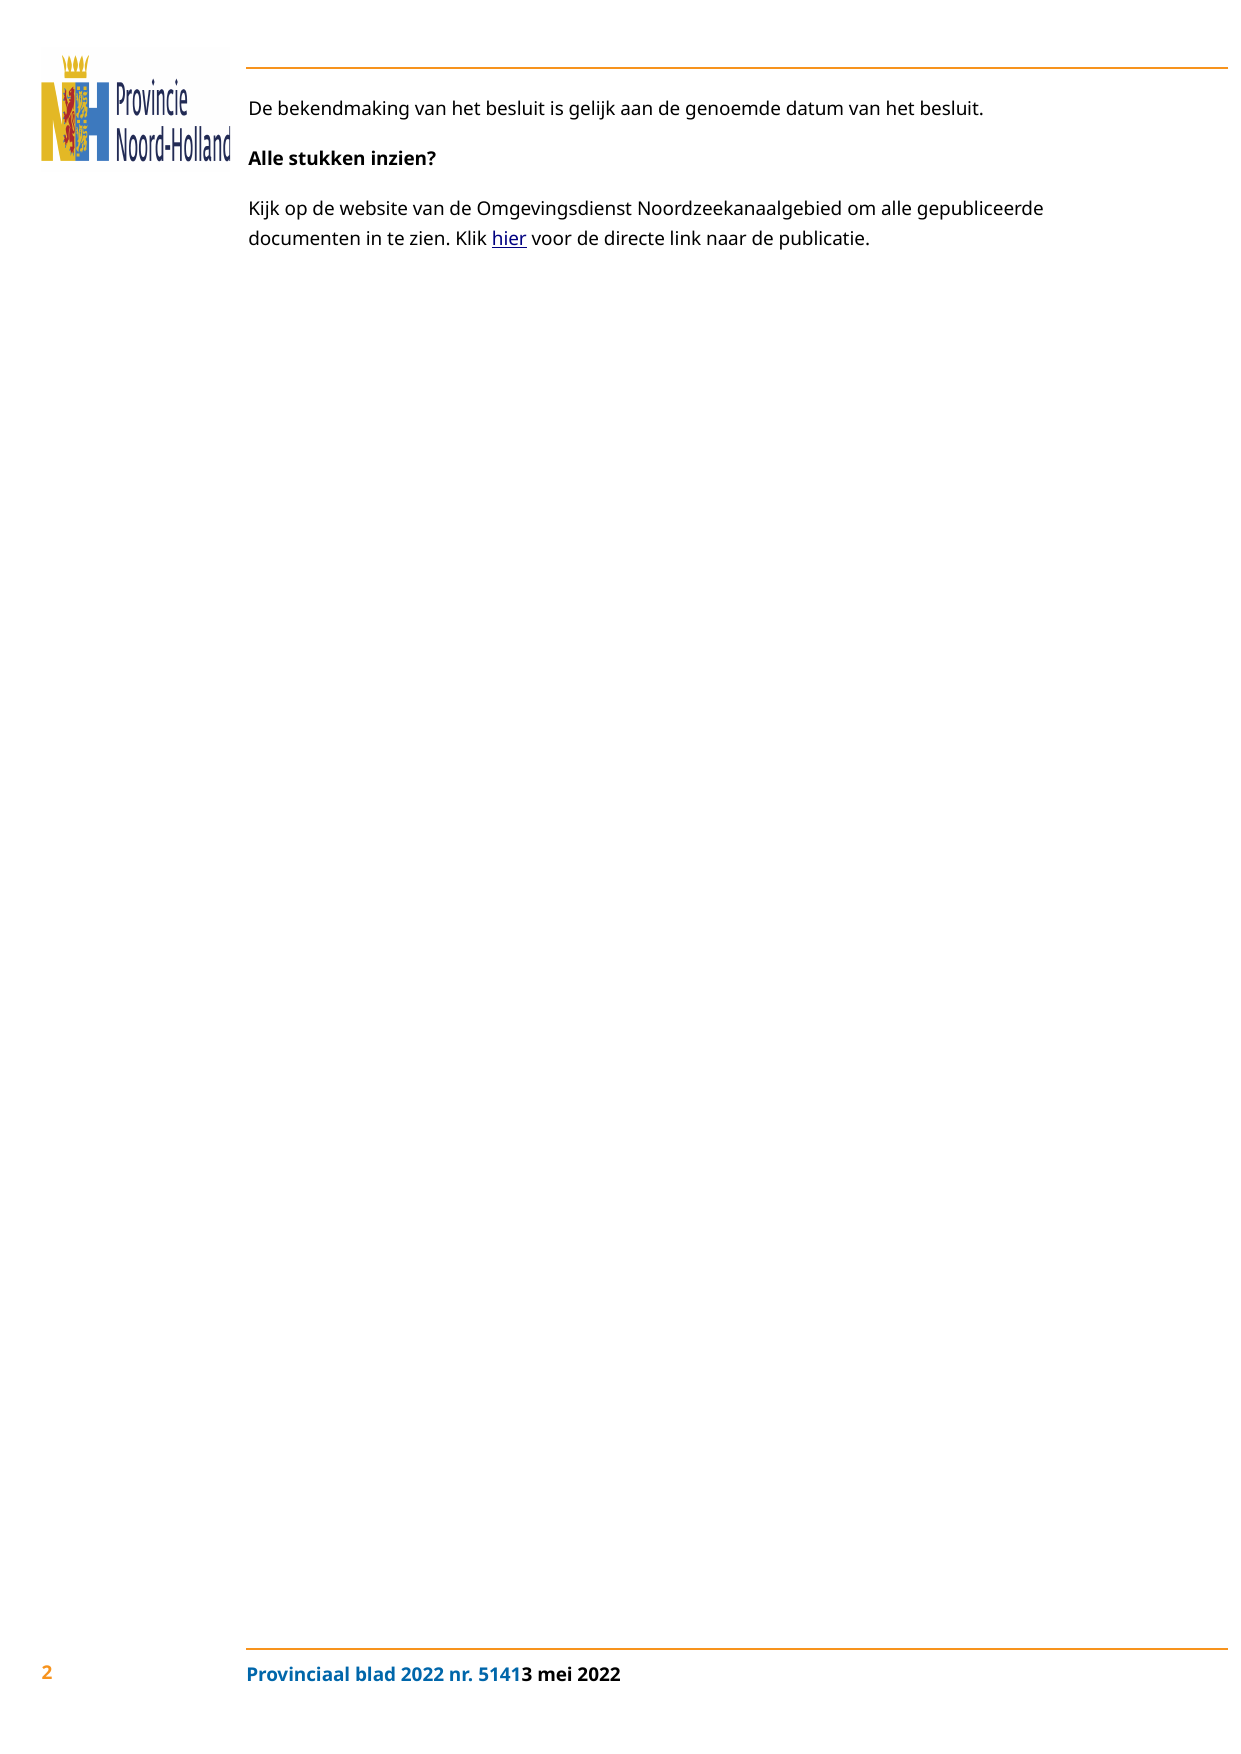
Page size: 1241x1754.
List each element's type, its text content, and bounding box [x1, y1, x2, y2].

picture [41, 47, 231, 172]
text De bekendmaking van het besluit is gelijk aan de genoemde datum van het besluit. [248, 95, 1152, 121]
text Alle stukken inzien? [248, 145, 1152, 171]
text Kijk op de website van de Omgevingsdienst Noordzeekanaalgebied om alle gepubliceerde documenten in te zien. Klik hier voor de directe link naar de publicatie. [248, 196, 1152, 251]
